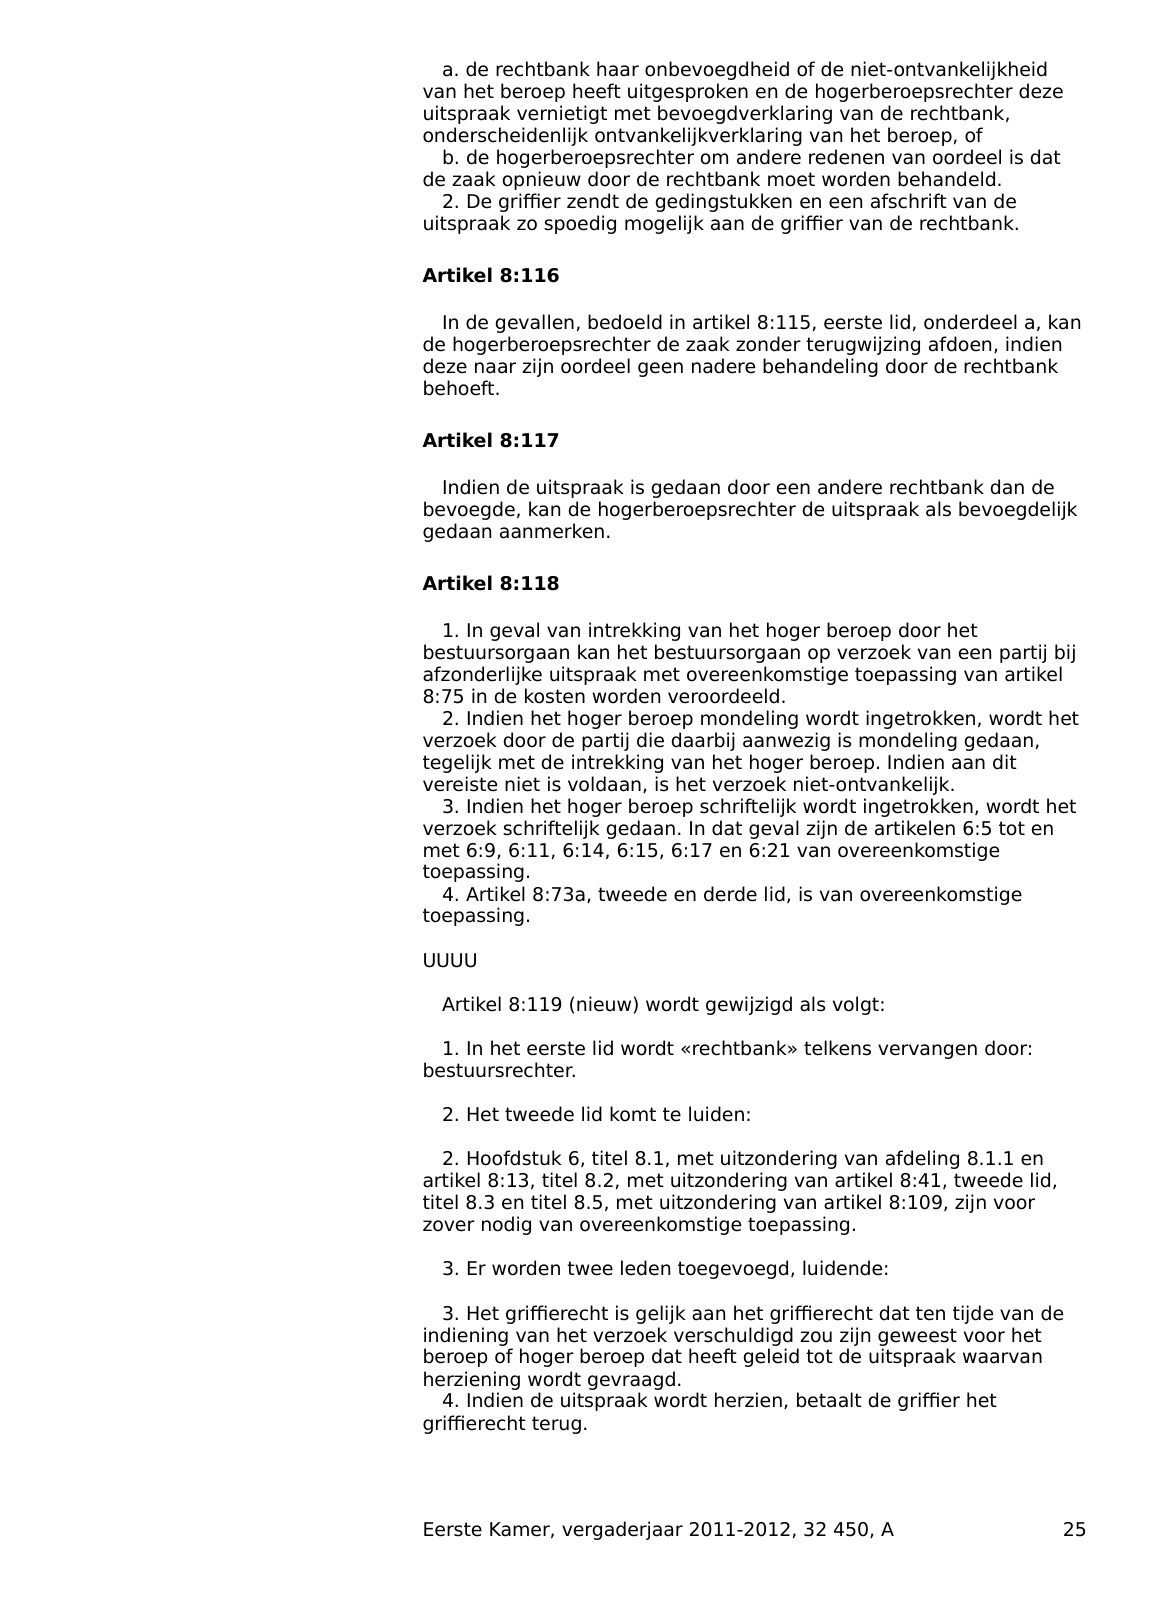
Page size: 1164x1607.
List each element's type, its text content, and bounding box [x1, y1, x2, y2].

text a. de rechtbank haar onbevoegdheid of de niet-ontvankelijkheid van het beroep heeft uitgesproken en de hogerberoepsrechter deze uitspraak vernietigt met bevoegdverklaring van de rechtbank, onderscheidenlijk ontvankelijkverklaring van het beroep, of [422, 59, 1087, 147]
subtitle Artikel 8:116 [422, 265, 1087, 287]
text In de gevallen, bedoeld in artikel 8:115, eerste lid, onderdeel a, kan de hogerberoepsrechter de zaak zonder terugwijzing afdoen, indien deze naar zijn oordeel geen nadere behandeling door de rechtbank behoeft. [422, 312, 1087, 400]
text 3. Er worden twee leden toegevoegd, luidende: [422, 1258, 1087, 1280]
text 2. De griffier zendt de gedingstukken en een afschrift van de uitspraak zo spoedig mogelijk aan de griffier van de rechtbank. [422, 191, 1087, 235]
text Indien de uitspraak is gedaan door een andere rechtbank dan de bevoegde, kan de hogerberoepsrechter de uitspraak als bevoegdelijk gedaan aanmerken. [422, 477, 1087, 543]
text UUUU [422, 949, 1087, 972]
text 4. Indien de uitspraak wordt herzien, betaalt de griffier het griffierecht terug. [422, 1390, 1087, 1434]
subtitle Artikel 8:118 [422, 573, 1087, 595]
text 3. Indien het hoger beroep schriftelijk wordt ingetrokken, wordt het verzoek schriftelijk gedaan. In dat geval zijn de artikelen 6:5 tot en met 6:9, 6:11, 6:14, 6:15, 6:17 en 6:21 van overeenkomstige toepassing. [422, 796, 1087, 883]
text 1. In het eerste lid wordt «rechtbank» telkens vervangen door: bestuursrechter. [422, 1038, 1087, 1082]
text 3. Het griffierecht is gelijk aan het griffierecht dat ten tijde van de indiening van het verzoek verschuldigd zou zijn geweest voor het beroep of hoger beroep dat heeft geleid tot de uitspraak waarvan herziening wordt gevraagd. [422, 1302, 1087, 1390]
text b. de hogerberoepsrechter om andere redenen van oordeel is dat de zaak opnieuw door de rechtbank moet worden behandeld. [422, 147, 1087, 191]
text 1. In geval van intrekking van het hoger beroep door het bestuursorgaan kan het bestuursorgaan op verzoek van een partij bij afzonderlijke uitspraak met overeenkomstige toepassing van artikel 8:75 in de kosten worden veroordeeld. [422, 620, 1087, 708]
text 2. Hoofdstuk 6, titel 8.1, met uitzondering van afdeling 8.1.1 en artikel 8:13, titel 8.2, met uitzondering van artikel 8:41, tweede lid, titel 8.3 en titel 8.5, met uitzondering van artikel 8:109, zijn voor zover nodig van overeenkomstige toepassing. [422, 1148, 1087, 1236]
subtitle Artikel 8:117 [422, 430, 1087, 452]
text 2. Indien het hoger beroep mondeling wordt ingetrokken, wordt het verzoek door de partij die daarbij aanwezig is mondeling gedaan, tegelijk met de intrekking van het hoger beroep. Indien aan dit vereiste niet is voldaan, is het verzoek niet-ontvankelijk. [422, 708, 1087, 796]
text Artikel 8:119 (nieuw) wordt gewijzigd als volgt: [422, 994, 1087, 1016]
text 4. Artikel 8:73a, tweede en derde lid, is van overeenkomstige toepassing. [422, 883, 1087, 927]
text 2. Het tweede lid komt te luiden: [422, 1104, 1087, 1126]
